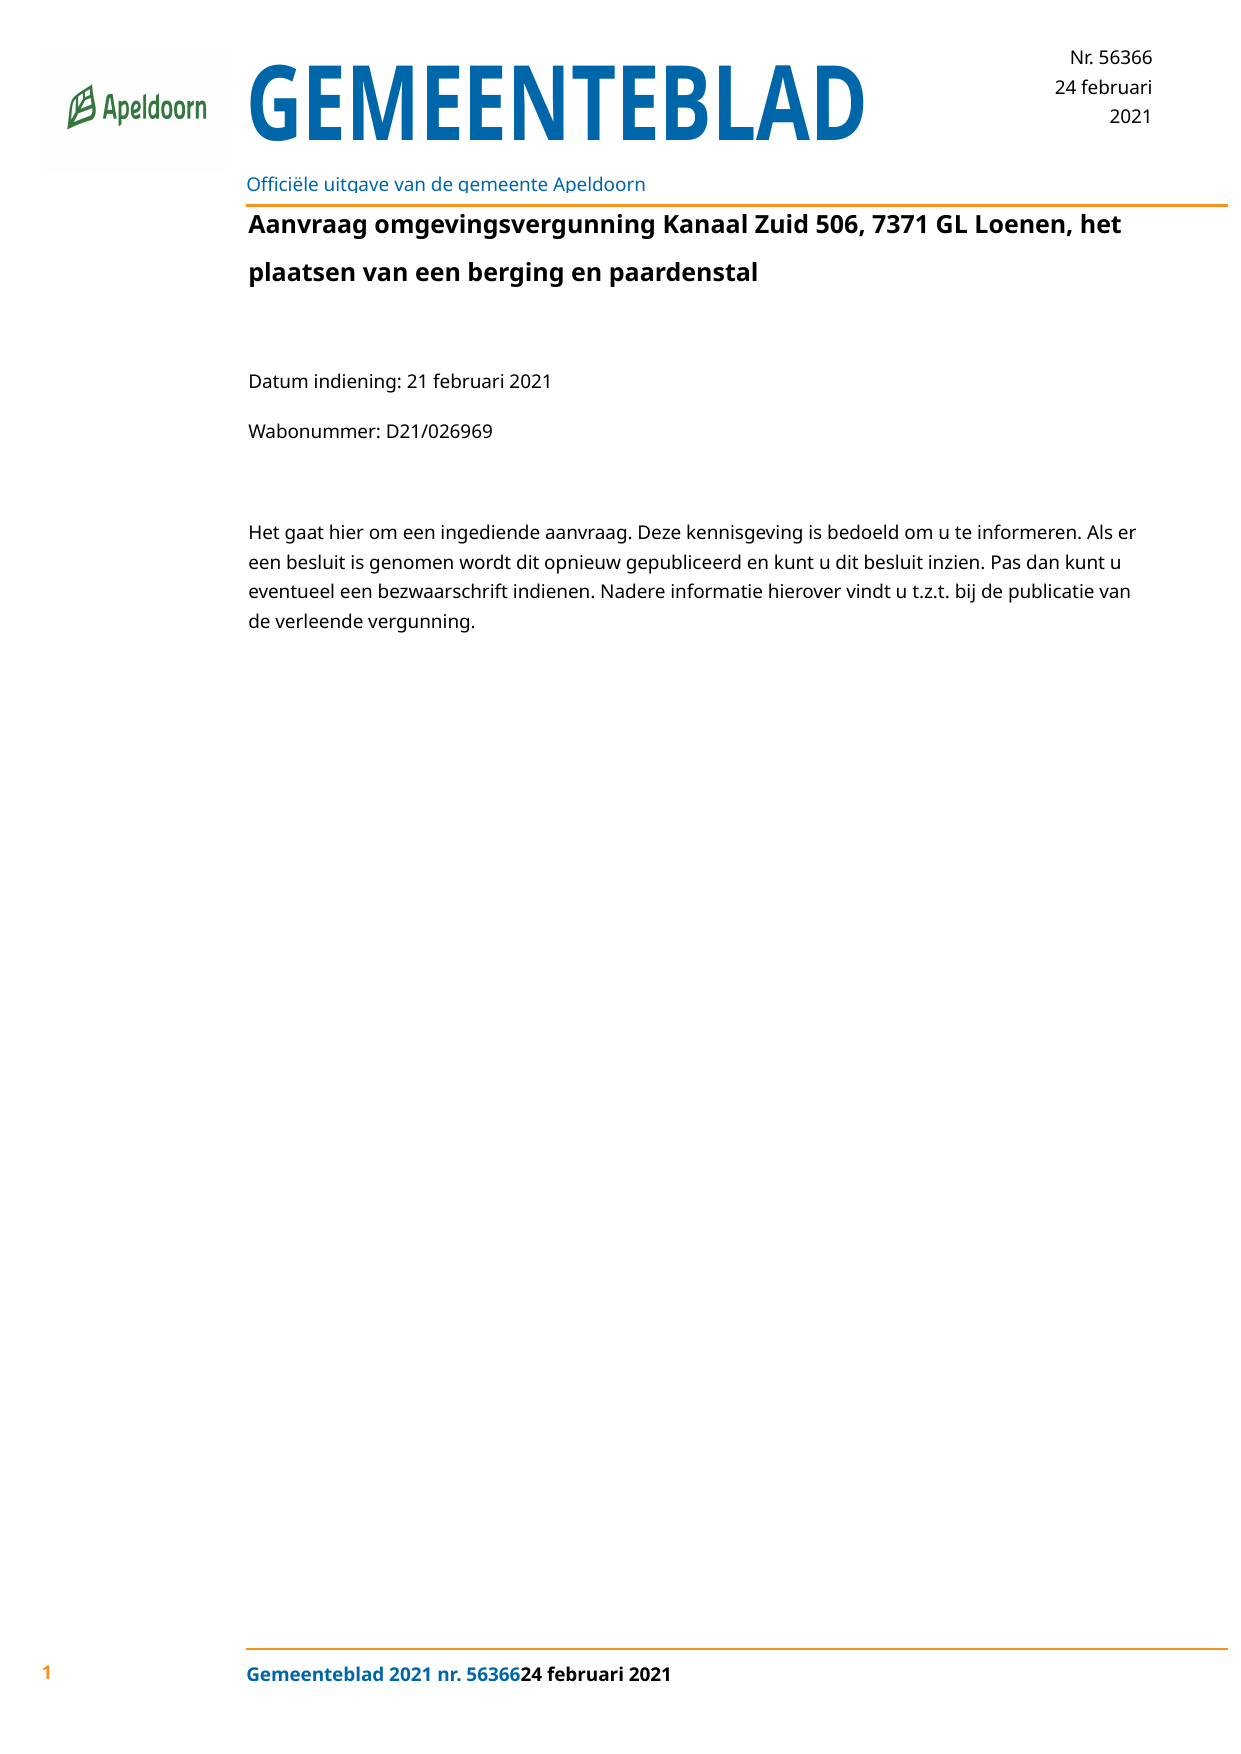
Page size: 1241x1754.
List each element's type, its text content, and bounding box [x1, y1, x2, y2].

text Datum indiening: 21 februari 2021 [248, 368, 1152, 394]
picture [41, 47, 231, 172]
text Wabonummer: D21/026969 [248, 419, 1152, 444]
text Aanvraag omgevingsvergunning Kanaal Zuid 506, 7371 GL Loenen, het plaatsen van een berging en paardenstal [248, 207, 1152, 288]
text Het gaat hier om een ingediende aanvraag. Deze kennisgeving is bedoeld om u te informeren. Als er een besluit is genomen wordt dit opnieuw gepubliceerd en kunt u dit besluit inzien. Pas dan kunt u eventueel een bezwaarschrift indienen. Nadere informatie hierover vindt u t.z.t. bij de publicatie van de verleende vergunning. [248, 519, 1152, 634]
